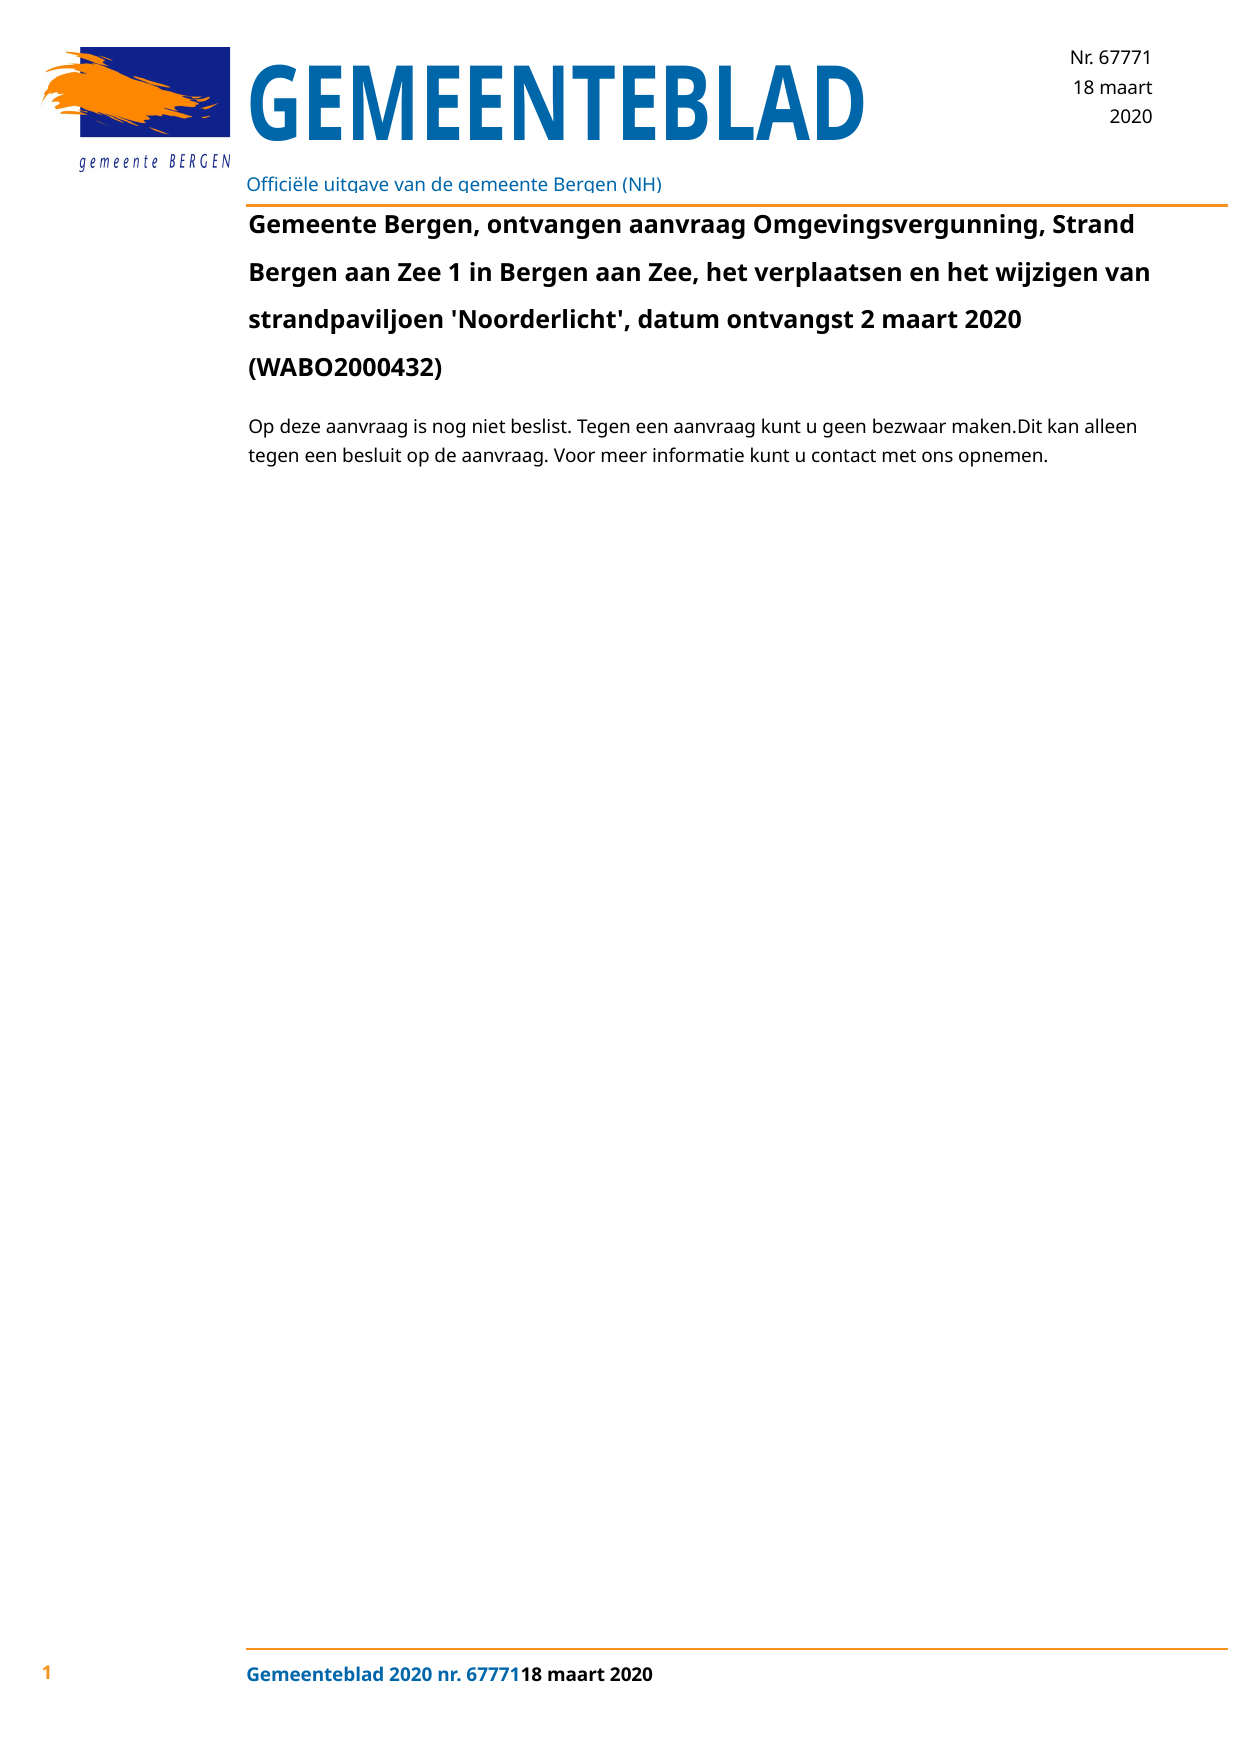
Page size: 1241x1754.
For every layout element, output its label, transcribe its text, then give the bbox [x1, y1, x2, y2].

picture [41, 47, 231, 172]
text Op deze aanvraag is nog niet beslist. Tegen een aanvraag kunt u geen bezwaar maken.Dit kan alleen tegen een besluit op de aanvraag. Voor meer informatie kunt u contact met ons opnemen. [248, 413, 1152, 468]
text Gemeente Bergen, ontvangen aanvraag Omgevingsvergunning, Strand Bergen aan Zee 1 in Bergen aan Zee, het verplaatsen en het wijzigen van strandpaviljoen 'Noorderlicht', datum ontvangst 2 maart 2020 (WABO2000432) [248, 207, 1152, 384]
